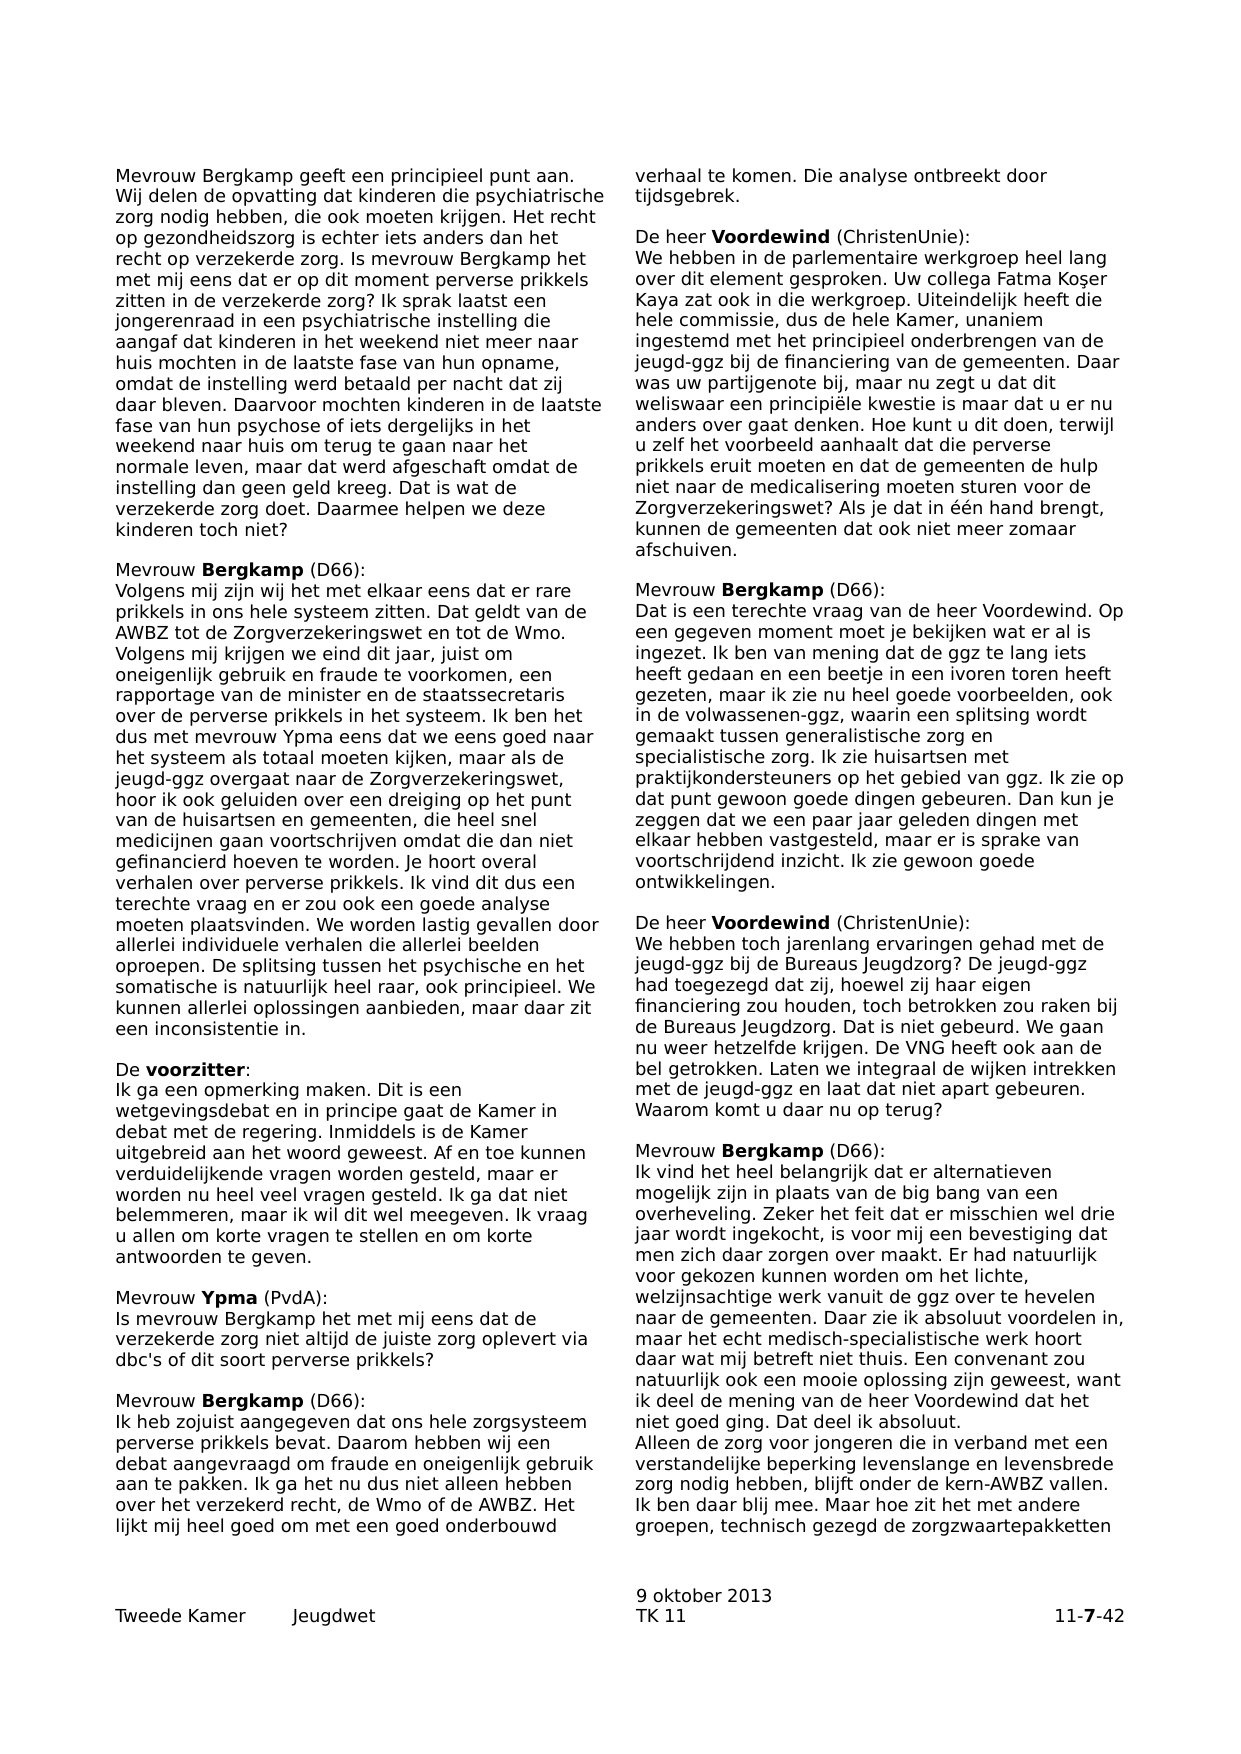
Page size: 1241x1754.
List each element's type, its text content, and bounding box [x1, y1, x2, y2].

text Ik vind het heel belangrijk dat er alternatieven mogelijk zijn in plaats van de big bang van een overheveling. Zeker het feit dat er misschien wel drie jaar wordt ingekocht, is voor mij een bevestiging dat men zich daar zorgen over maakt. Er had natuurlijk voor gekozen kunnen worden om het lichte, welzijnsachtige werk vanuit de ggz over te hevelen naar de gemeenten. Daar zie ik absoluut voordelen in, maar het echt medisch-specialistische werk hoort daar wat mij betreft niet thuis. Een convenant zou natuurlijk ook een mooie oplossing zijn geweest, want ik deel de mening van de heer Voordewind dat het niet goed ging. Dat deel ik absoluut. [635, 1162, 1125, 1432]
text We hebben toch jarenlang ervaringen gehad met de jeugd-ggz bij de Bureaus Jeugdzorg? De jeugd-ggz had toegezegd dat zij, hoewel zij haar eigen financiering zou houden, toch betrokken zou raken bij de Bureaus Jeugdzorg. Dat is niet gebeurd. We gaan nu weer hetzelfde krijgen. De VNG heeft ook aan de bel getrokken. Laten we integraal de wijken intrekken met de jeugd-ggz en laat dat niet apart gebeuren. Waarom komt u daar nu op terug? [635, 933, 1125, 1121]
text Ik ga een opmerking maken. Dit is een wetgevingsdebat en in principe gaat de Kamer in debat met de regering. Inmiddels is de Kamer uitgebreid aan het woord geweest. Af en toe kunnen verduidelijkende vragen worden gesteld, maar er worden nu heel veel vragen gesteld. Ik ga dat niet belemmeren, maar ik wil dit wel meegeven. Ik vraag u allen om korte vragen te stellen en om korte antwoorden te geven. [115, 1080, 605, 1268]
text De heer Voordewind (ChristenUnie): [635, 913, 1125, 933]
text De voorzitter: [115, 1059, 605, 1080]
text Mevrouw Bergkamp (D66): [635, 1141, 1125, 1162]
text Mevrouw Ypma (PvdA): [115, 1288, 605, 1308]
text Mevrouw Bergkamp (D66): [115, 1391, 605, 1412]
text Mevrouw Bergkamp (D66): [635, 580, 1125, 601]
text verhaal te komen. Die analyse ontbreekt door tijdsgebrek. [635, 165, 1125, 207]
text Volgens mij zijn wij het met elkaar eens dat er rare prikkels in ons hele systeem zitten. Dat geldt van de AWBZ tot de Zorgverzekeringswet en tot de Wmo. Volgens mij krijgen we eind dit jaar, juist om oneigenlijk gebruik en fraude te voorkomen, een rapportage van de minister en de staatssecretaris over de perverse prikkels in het systeem. Ik ben het dus met mevrouw Ypma eens dat we eens goed naar het systeem als totaal moeten kijken, maar als de jeugd-ggz overgaat naar de Zorgverzekeringswet, hoor ik ook geluiden over een dreiging op het punt van de huisartsen en gemeenten, die heel snel medicijnen gaan voortschrijven omdat die dan niet gefinancierd hoeven te worden. Je hoort overal verhalen over perverse prikkels. Ik vind dit dus een terechte vraag en er zou ook een goede analyse moeten plaatsvinden. We worden lastig gevallen door allerlei individuele verhalen die allerlei beelden oproepen. De splitsing tussen het psychische en het somatische is natuurlijk heel raar, ook principieel. We kunnen allerlei oplossingen aanbieden, maar daar zit een inconsistentie in. [115, 581, 605, 1039]
text We hebben in de parlementaire werkgroep heel lang over dit element gesproken. Uw collega Fatma Koşer Kaya zat ook in die werkgroep. Uiteindelijk heeft die hele commissie, dus de hele Kamer, unaniem ingestemd met het principieel onderbrengen van de jeugd-ggz bij de financiering van de gemeenten. Daar was uw partijgenote bij, maar nu zegt u dat dit weliswaar een principiële kwestie is maar dat u er nu anders over gaat denken. Hoe kunt u dit doen, terwijl u zelf het voorbeeld aanhaalt dat die perverse prikkels eruit moeten en dat de gemeenten de hulp niet naar de medicalisering moeten sturen voor de Zorgverzekeringswet? Als je dat in één hand brengt, kunnen de gemeenten dat ook niet meer zomaar afschuiven. [635, 248, 1125, 560]
text Ik heb zojuist aangegeven dat ons hele zorgsysteem perverse prikkels bevat. Daarom hebben wij een debat aangevraagd om fraude en oneigenlijk gebruik aan te pakken. Ik ga het nu dus niet alleen hebben over het verzekerd recht, de Wmo of de AWBZ. Het lijkt mij heel goed om met een goed onderbouwd [115, 1412, 605, 1537]
text Mevrouw Bergkamp (D66): [115, 560, 605, 581]
text Dat is een terechte vraag van de heer Voordewind. Op een gegeven moment moet je bekijken wat er al is ingezet. Ik ben van mening dat de ggz te lang iets heeft gedaan en een beetje in een ivoren toren heeft gezeten, maar ik zie nu heel goede voorbeelden, ook in de volwassenen-ggz, waarin een splitsing wordt gemaakt tussen generalistische zorg en specialistische zorg. Ik zie huisartsen met praktijkondersteuners op het gebied van ggz. Ik zie op dat punt gewoon goede dingen gebeuren. Dan kun je zeggen dat we een paar jaar geleden dingen met elkaar hebben vastgesteld, maar er is sprake van voortschrijdend inzicht. Ik zie gewoon goede ontwikkelingen. [635, 601, 1125, 893]
text Is mevrouw Bergkamp het met mij eens dat de verzekerde zorg niet altijd de juiste zorg oplevert via dbc's of dit soort perverse prikkels? [115, 1308, 605, 1371]
text De heer Voordewind (ChristenUnie): [635, 227, 1125, 248]
text Mevrouw Bergkamp geeft een principieel punt aan. Wij delen de opvatting dat kinderen die psychiatrische zorg nodig hebben, die ook moeten krijgen. Het recht op gezondheidszorg is echter iets anders dan het recht op verzekerde zorg. Is mevrouw Bergkamp het met mij eens dat er op dit moment perverse prikkels zitten in de verzekerde zorg? Ik sprak laatst een jongerenraad in een psychiatrische instelling die aangaf dat kinderen in het weekend niet meer naar huis mochten in de laatste fase van hun opname, omdat de instelling werd betaald per nacht dat zij daar bleven. Daarvoor mochten kinderen in de laatste fase van hun psychose of iets dergelijks in het weekend naar huis om terug te gaan naar het normale leven, maar dat werd afgeschaft omdat de instelling dan geen geld kreeg. Dat is wat de verzekerde zorg doet. Daarmee helpen we deze kinderen toch niet? [115, 165, 605, 540]
text Alleen de zorg voor jongeren die in verband met een verstandelijke beperking levenslange en levensbrede zorg nodig hebben, blijft onder de kern-AWBZ vallen. Ik ben daar blij mee. Maar hoe zit het met andere groepen, technisch gezegd de zorgzwaartepakketten [635, 1432, 1125, 1537]
